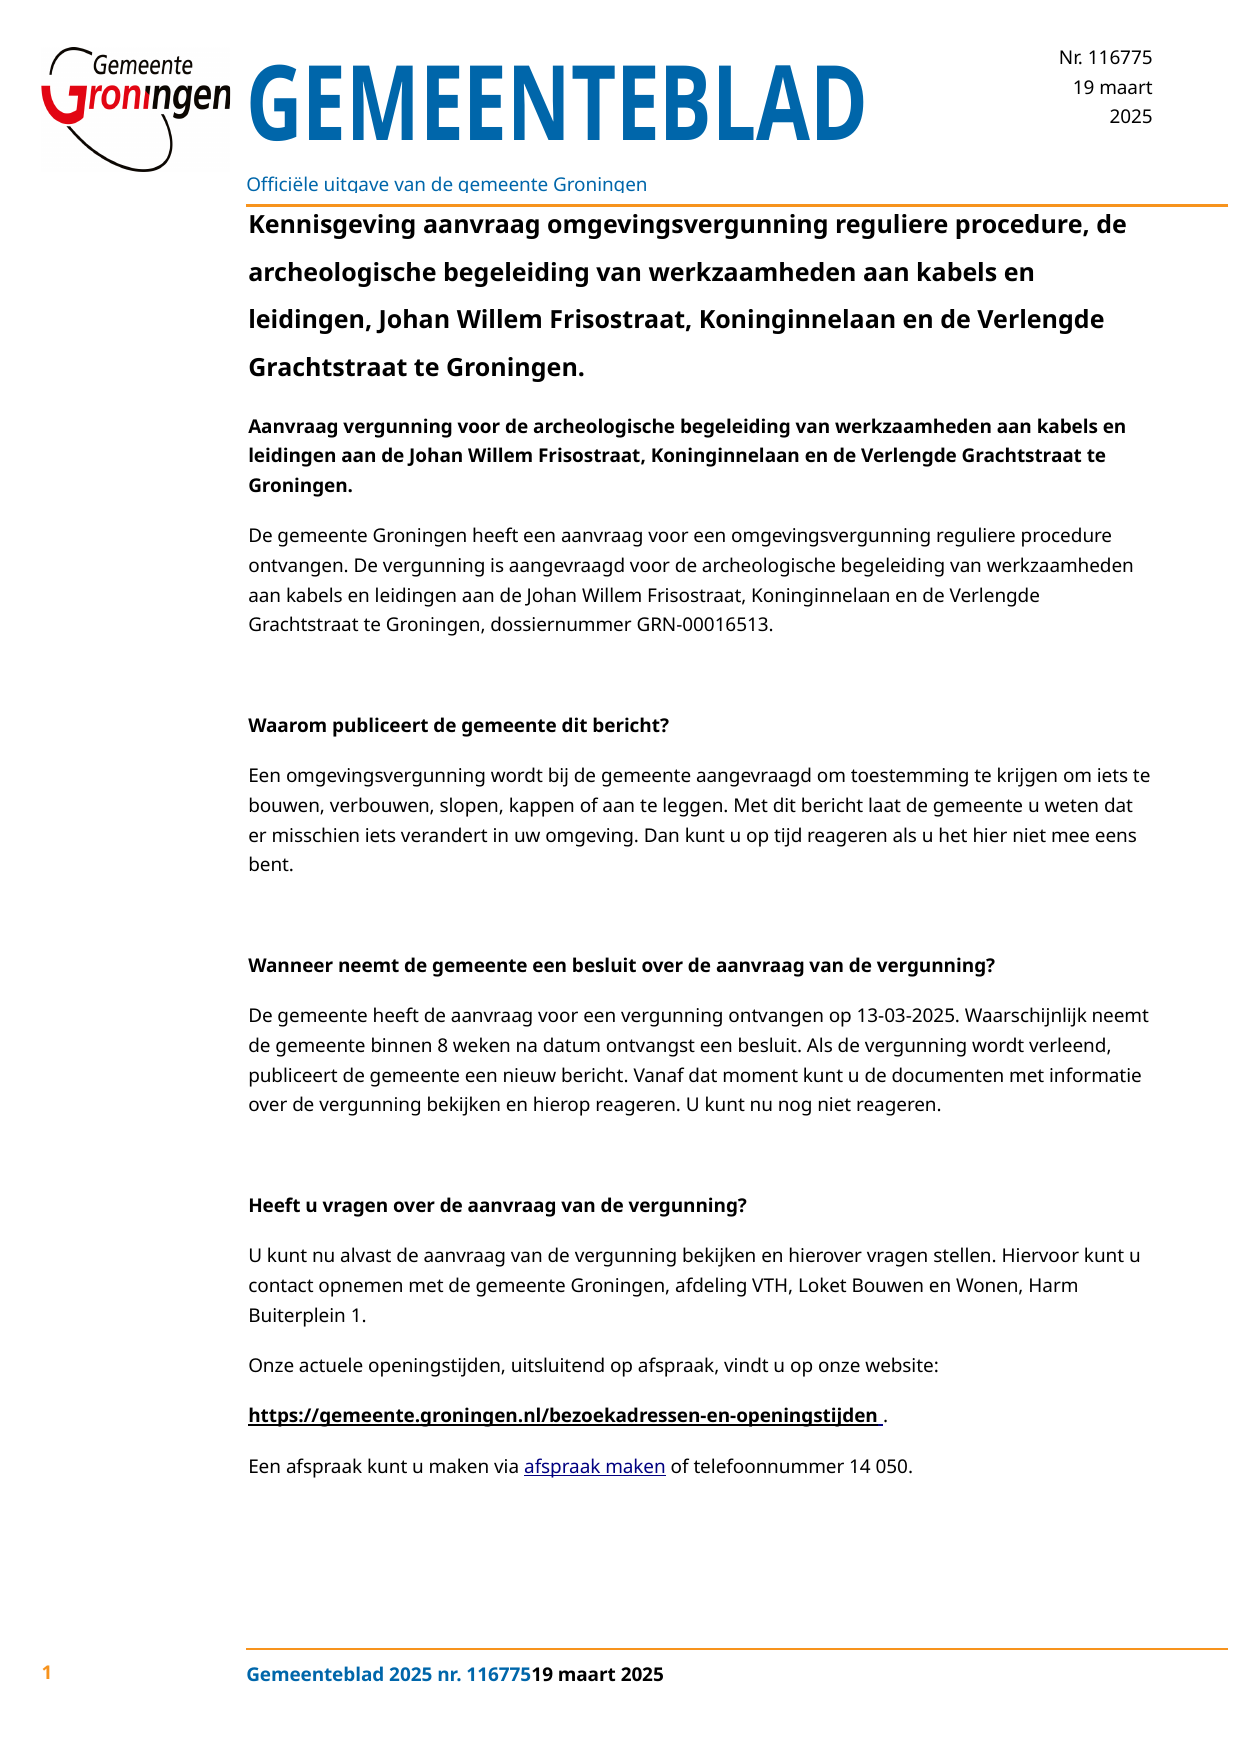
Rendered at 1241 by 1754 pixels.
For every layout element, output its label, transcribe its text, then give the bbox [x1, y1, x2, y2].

text Wanneer neemt de gemeente een besluit over de aanvraag van de vergunning? [248, 952, 1152, 978]
text Waarom publiceert de gemeente dit bericht? [248, 712, 1152, 738]
text De gemeente heeft de aanvraag voor een vergunning ontvangen op 13-03-2025. Waarschijnlijk neemt de gemeente binnen 8 weken na datum ontvangst een besluit. Als de vergunning wordt verleend, publiceert de gemeente een nieuw bericht. Vanaf dat moment kunt u de documenten met informatie over de vergunning bekijken en hierop reageren. U kunt nu nog niet reageren. [248, 1003, 1152, 1117]
text Een omgevingsvergunning wordt bij de gemeente aangevraagd om toestemming te krijgen om iets te bouwen, verbouwen, slopen, kappen of aan te leggen. Met dit bericht laat de gemeente u weten dat er misschien iets verandert in uw omgeving. Dan kunt u op tijd reageren als u het hier niet mee eens bent. [248, 763, 1152, 877]
text U kunt nu alvast de aanvraag van de vergunning bekijken en hierover vragen stellen. Hiervoor kunt u contact opnemen met de gemeente Groningen, afdeling VTH, Loket Bouwen en Wonen, Harm Buiterplein 1. [248, 1243, 1152, 1328]
text Een afspraak kunt u maken via afspraak maken of telefoonnummer 14 050. [248, 1453, 1152, 1479]
text https://gemeente.groningen.nl/bezoekadressen-en-openingstijden . [248, 1403, 1152, 1428]
text Onze actuele openingstijden, uitsluitend op afspraak, vindt u op onze website: [248, 1352, 1152, 1378]
text Aanvraag vergunning voor de archeologische begeleiding van werkzaamheden aan kabels en leidingen aan de Johan Willem Frisostraat, Koninginnelaan en de Verlengde Grachtstraat te Groningen. [248, 413, 1152, 498]
text Heeft u vragen over de aanvraag van de vergunning? [248, 1192, 1152, 1218]
text De gemeente Groningen heeft een aanvraag voor een omgevingsvergunning reguliere procedure ontvangen. De vergunning is aangevraagd voor de archeologische begeleiding van werkzaamheden aan kabels en leidingen aan de Johan Willem Frisostraat, Koninginnelaan en de Verlengde Grachtstraat te Groningen, dossiernummer GRN-00016513. [248, 523, 1152, 637]
picture [41, 47, 231, 172]
text Kennisgeving aanvraag omgevingsvergunning reguliere procedure, de archeologische begeleiding van werkzaamheden aan kabels en leidingen, Johan Willem Frisostraat, Koninginnelaan en de Verlengde Grachtstraat te Groningen. [248, 207, 1152, 384]
